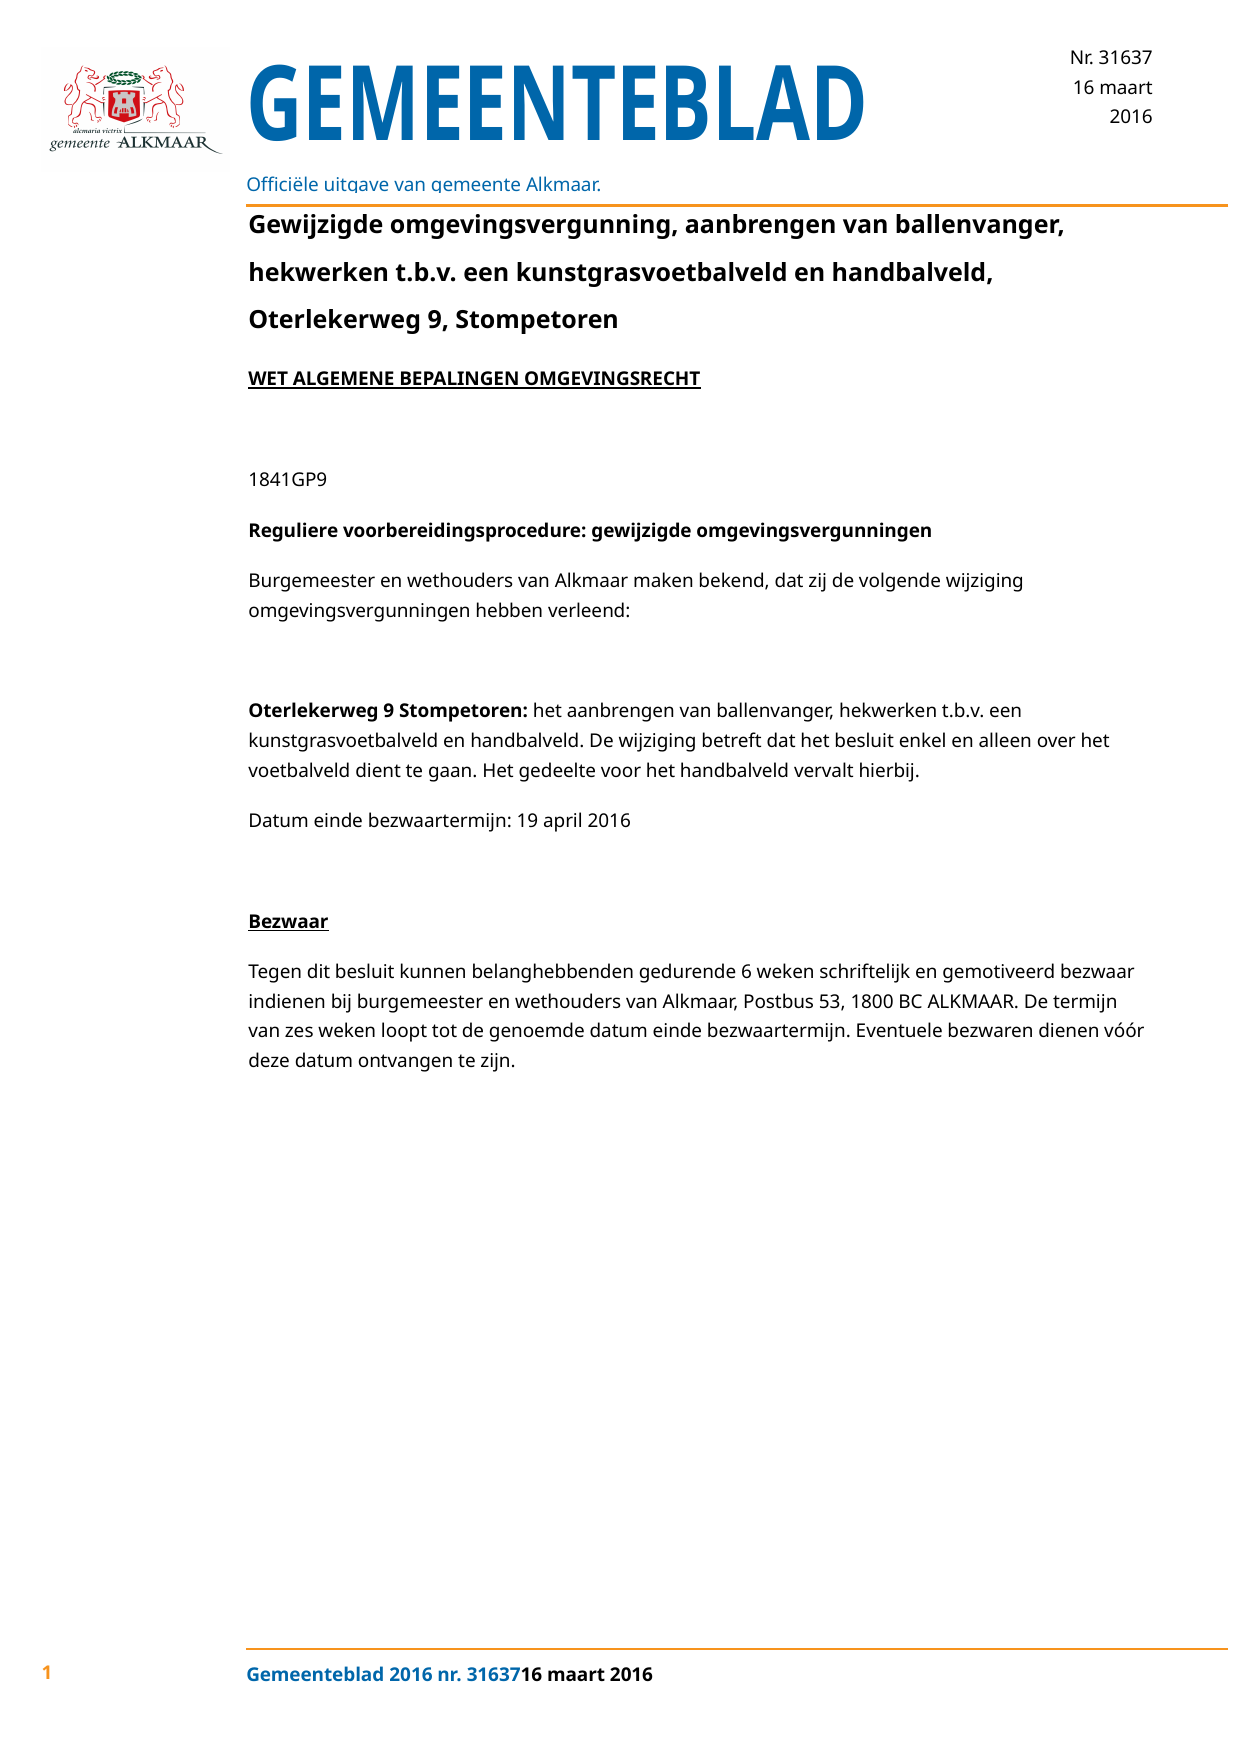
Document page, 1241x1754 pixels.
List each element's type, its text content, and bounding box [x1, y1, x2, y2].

text Gewijzigde omgevingsvergunning, aanbrengen van ballenvanger, hekwerken t.b.v. een kunstgrasvoetbalveld en handbalveld, Oterlekerweg 9, Stompetoren [248, 207, 1152, 336]
text Reguliere voorbereidingsprocedure: gewijzigde omgevingsvergunningen [248, 517, 1152, 542]
text Oterlekerweg 9 Stompetoren: het aanbrengen van ballenvanger, hekwerken t.b.v. een kunstgrasvoetbalveld en handbalveld. De wijziging betreft dat het besluit enkel en alleen over het voetbalveld dient te gaan. Het gedeelte voor het handbalveld vervalt hierbij. [248, 698, 1152, 782]
text Tegen dit besluit kunnen belanghebbenden gedurende 6 weken schriftelijk en gemotiveerd bezwaar indienen bij burgemeester en wethouders van Alkmaar, Postbus 53, 1800 BC ALKMAAR. De termijn van zes weken loopt tot de genoemde datum einde bezwaartermijn. Eventuele bezwaren dienen vóór deze datum ontvangen te zijn. [248, 958, 1152, 1073]
text 1841GP9 [248, 466, 1152, 492]
text WET ALGEMENE BEPALINGEN OMGEVINGSRECHT [248, 366, 1152, 391]
text Burgemeester en wethouders van Alkmaar maken bekend, dat zij de volgende wijziging omgevingsvergunningen hebben verleend: [248, 567, 1152, 622]
text Datum einde bezwaartermijn: 19 april 2016 [248, 807, 1152, 833]
picture [41, 47, 231, 172]
text Bezwaar [248, 908, 1152, 934]
